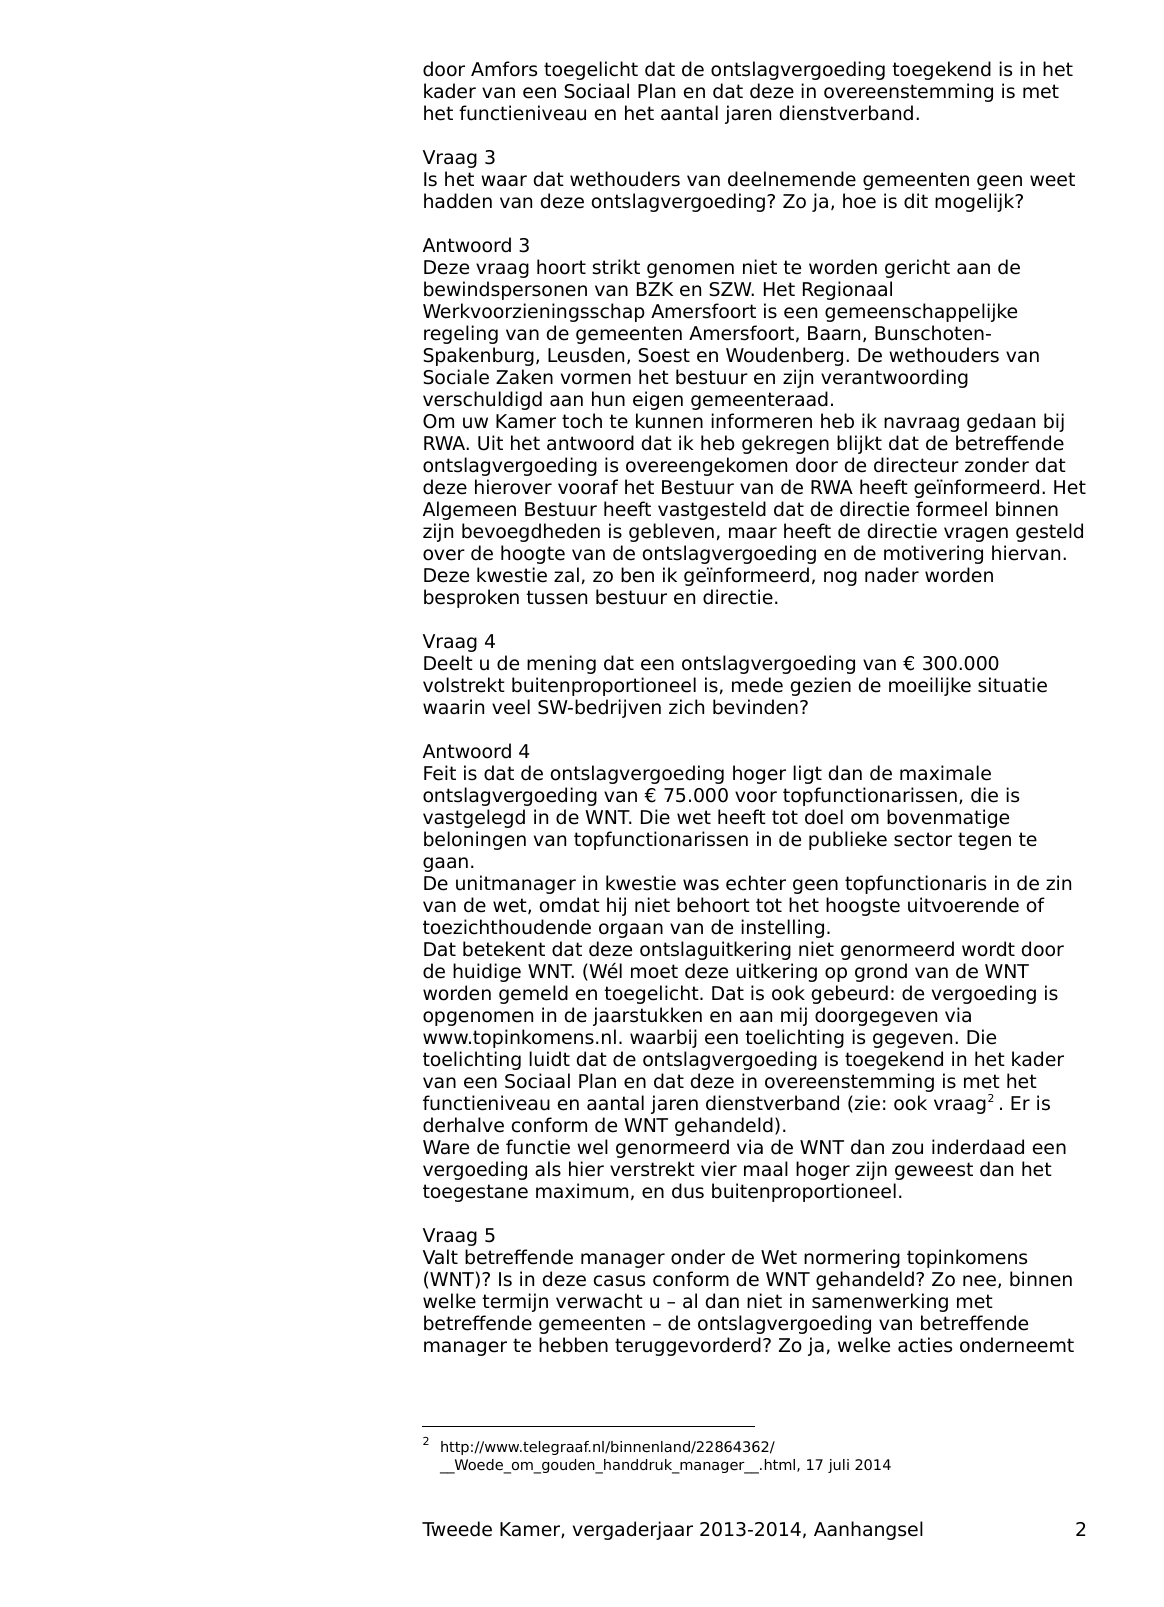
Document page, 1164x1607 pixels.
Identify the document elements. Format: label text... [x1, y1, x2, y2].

text De unitmanager in kwestie was echter geen topfunctionaris in de zin van de wet, omdat hij niet behoort tot het hoogste uitvoerende of toezichthoudende orgaan van de instelling. [422, 873, 1087, 939]
text Vraag 3 [422, 147, 1087, 169]
text Is het waar dat wethouders van deelnemende gemeenten geen weet hadden van deze ontslagvergoeding? Zo ja, hoe is dit mogelijk? [422, 169, 1087, 213]
text Deelt u de mening dat een ontslagvergoeding van € 300.000 volstrekt buitenproportioneel is, mede gezien de moeilijke situatie waarin veel SW-bedrijven zich bevinden? [422, 653, 1087, 719]
text Om uw Kamer toch te kunnen informeren heb ik navraag gedaan bij RWA. Uit het antwoord dat ik heb gekregen blijkt dat de betreffende ontslagvergoeding is overeengekomen door de directeur zonder dat deze hierover vooraf het Bestuur van de RWA heeft geïnformeerd. Het Algemeen Bestuur heeft vastgesteld dat de directie formeel binnen zijn bevoegdheden is gebleven, maar heeft de directie vragen gesteld over de hoogte van de ontslagvergoeding en de motivering hiervan. Deze kwestie zal, zo ben ik geïnformeerd, nog nader worden besproken tussen bestuur en directie. [422, 411, 1087, 609]
text Deze vraag hoort strikt genomen niet te worden gericht aan de bewindspersonen van BZK en SZW. Het Regionaal Werkvoorzieningsschap Amersfoort is een gemeenschappelijke regeling van de gemeenten Amersfoort, Baarn, Bunschoten-Spakenburg, Leusden, Soest en Woudenberg. De wethouders van Sociale Zaken vormen het bestuur en zijn verantwoording verschuldigd aan hun eigen gemeenteraad. [422, 257, 1087, 411]
text Valt betreffende manager onder de Wet normering topinkomens (WNT)? Is in deze casus conform de WNT gehandeld? Zo nee, binnen welke termijn verwacht u – al dan niet in samenwerking met betreffende gemeenten – de ontslagvergoeding van betreffende manager te hebben teruggevorderd? Zo ja, welke acties onderneemt [422, 1247, 1087, 1357]
text Dat betekent dat deze ontslaguitkering niet genormeerd wordt door de huidige WNT. (Wél moet deze uitkering op grond van de WNT worden gemeld en toegelicht. Dat is ook gebeurd: de vergoeding is opgenomen in de jaarstukken en aan mij doorgegeven via www.topinkomens.nl. waarbij een toelichting is gegeven. Die toelichting luidt dat de ontslagvergoeding is toegekend in het kader van een Sociaal Plan en dat deze in overeenstemming is met het functieniveau en aantal jaren dienstverband (zie: ook vraag. Er is derhalve conform de WNT gehandeld). [422, 939, 1087, 1137]
text http://www.telegraaf.nl/binnenland/22864362/__Woede_om_gouden_handdruk_manager__.html, 17 juli 2014 [422, 1435, 1087, 1474]
text Vraag 4 [422, 631, 1087, 653]
text Antwoord 4 [422, 741, 1087, 763]
text Feit is dat de ontslagvergoeding hoger ligt dan de maximale ontslagvergoeding van € 75.000 voor topfunctionarissen, die is vastgelegd in de WNT. Die wet heeft tot doel om bovenmatige beloningen van topfunctionarissen in de publieke sector tegen te gaan. [422, 763, 1087, 873]
text Vraag 5 [422, 1225, 1087, 1247]
text door Amfors toegelicht dat de ontslagvergoeding toegekend is in het kader van een Sociaal Plan en dat deze in overeenstemming is met het functieniveau en het aantal jaren dienstverband. [422, 59, 1087, 125]
text Antwoord 3 [422, 235, 1087, 257]
text Ware de functie wel genormeerd via de WNT dan zou inderdaad een vergoeding als hier verstrekt vier maal hoger zijn geweest dan het toegestane maximum, en dus buitenproportioneel. [422, 1137, 1087, 1203]
